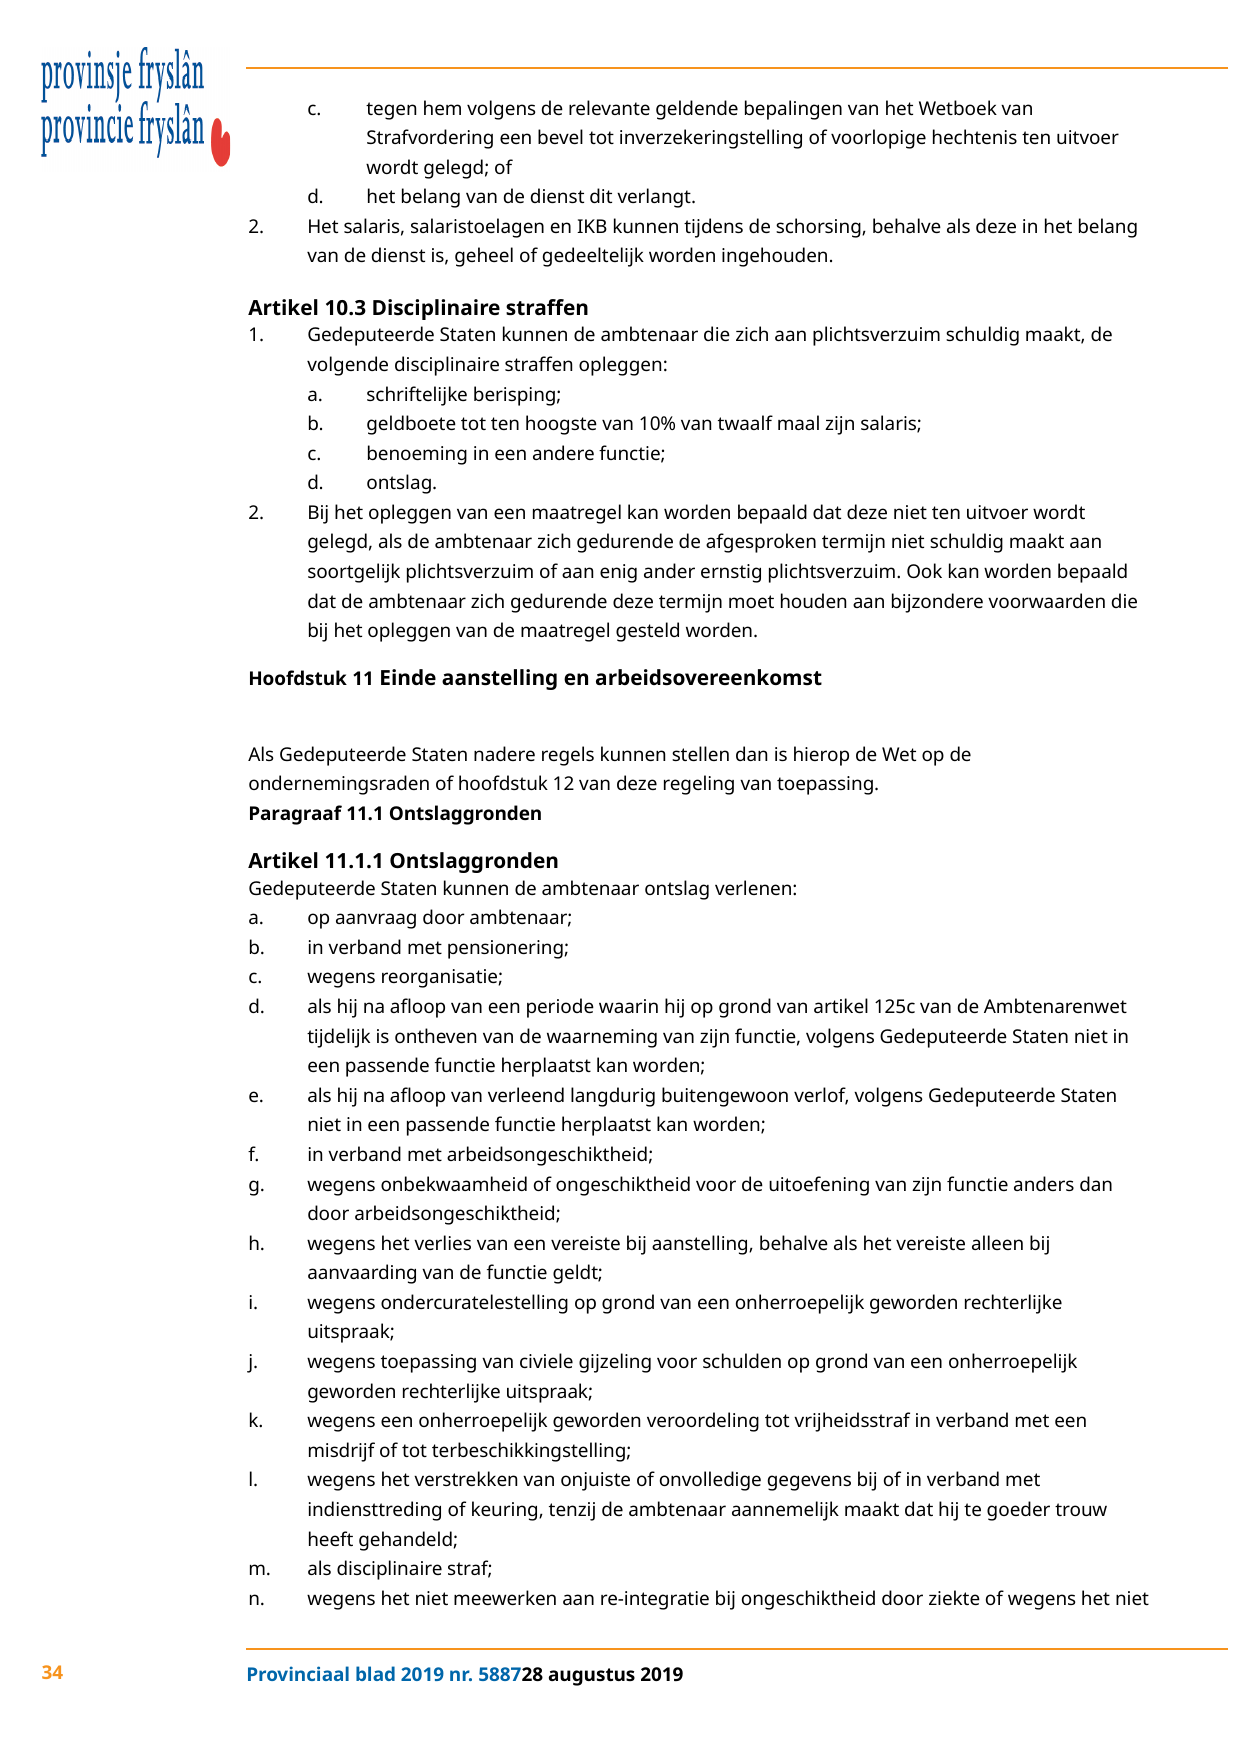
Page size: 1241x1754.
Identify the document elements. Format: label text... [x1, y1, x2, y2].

list ontslag. [307, 469, 1152, 495]
list schriftelijke berisping; [307, 381, 1152, 406]
list Het salaris, salaristoelagen en IKB kunnen tijdens de schorsing, behalve als deze in het belang van de dienst is, geheel of gedeeltelijk worden ingehouden. [248, 213, 1152, 268]
list in verband met arbeidsongeschiktheid; [248, 1141, 1152, 1167]
text Artikel 10.3 Disciplinaire straffen [248, 293, 1152, 322]
text Artikel 11.1.1 Ontslaggronden [248, 846, 1152, 875]
picture [41, 47, 231, 172]
list wegens onbekwaamheid of ongeschiktheid voor de uitoefening van zijn functie anders dan door arbeidsongeschiktheid; [248, 1171, 1152, 1226]
list wegens een onherroepelijk geworden veroordeling tot vrijheidsstraf in verband met een misdrijf of tot terbeschikkingstelling; [248, 1407, 1152, 1463]
list op aanvraag door ambtenaar; [248, 904, 1152, 930]
list wegens reorganisatie; [248, 964, 1152, 989]
list Gedeputeerde Staten kunnen de ambtenaar die zich aan plichtsverzuim schuldig maakt, de volgende disciplinaire straffen opleggen: [248, 322, 1152, 377]
list Bij het opleggen van een maatregel kan worden bepaald dat deze niet ten uitvoer wordt gelegd, als de ambtenaar zich gedurende de afgesproken termijn niet schuldig maakt aan soortgelijk plichtsverzuim of aan enig ander ernstig plichtsverzuim. Ook kan worden bepaald dat de ambtenaar zich gedurende deze termijn moet houden aan bijzondere voorwaarden die bij het opleggen van de maatregel gesteld worden. [248, 499, 1152, 643]
list wegens het niet meewerken aan re-integratie bij ongeschiktheid door ziekte of wegens het niet [248, 1585, 1152, 1611]
list als hij na afloop van een periode waarin hij op grond van artikel 125c van de Ambtenarenwet tijdelijk is ontheven van de waarneming van zijn functie, volgens Gedeputeerde Staten niet in een passende functie herplaatst kan worden; [248, 993, 1152, 1078]
text Als Gedeputeerde Staten nadere regels kunnen stellen dan is hierop de Wet op de ondernemingsraden of hoofdstuk 12 van deze regeling van toepassing. [248, 741, 1152, 796]
list wegens toepassing van civiele gijzeling voor schulden op grond van een onherroepelijk geworden rechterlijke uitspraak; [248, 1348, 1152, 1403]
text Paragraaf 11.1 Ontslaggronden [248, 800, 1152, 826]
list als disciplinaire straf; [248, 1555, 1152, 1581]
list wegens ondercuratelestelling op grond van een onherroepelijk geworden rechterlijke uitspraak; [248, 1289, 1152, 1344]
list wegens het verstrekken van onjuiste of onvolledige gegevens bij of in verband met indiensttreding of keuring, tenzij de ambtenaar aannemelijk maakt dat hij te goeder trouw heeft gehandeld; [248, 1467, 1152, 1551]
text Hoofdstuk 11 Einde aanstelling en arbeidsovereenkomst [248, 663, 1152, 691]
list wegens het verlies van een vereiste bij aanstelling, behalve als het vereiste alleen bij aanvaarding van de functie geldt; [248, 1230, 1152, 1285]
list geldboete tot ten hoogste van 10% van twaalf maal zijn salaris; [307, 410, 1152, 436]
list benoeming in een andere functie; [307, 440, 1152, 466]
list het belang van de dienst dit verlangt. [307, 183, 1152, 209]
list tegen hem volgens de relevante geldende bepalingen van het Wetboek van Strafvordering een bevel tot inverzekeringstelling of voorlopige hechtenis ten uitvoer wordt gelegd; of [307, 95, 1152, 180]
list in verband met pensionering; [248, 934, 1152, 960]
text Gedeputeerde Staten kunnen de ambtenaar ontslag verlenen: [248, 875, 1152, 901]
list als hij na afloop van verleend langdurig buitengewoon verlof, volgens Gedeputeerde Staten niet in een passende functie herplaatst kan worden; [248, 1082, 1152, 1137]
